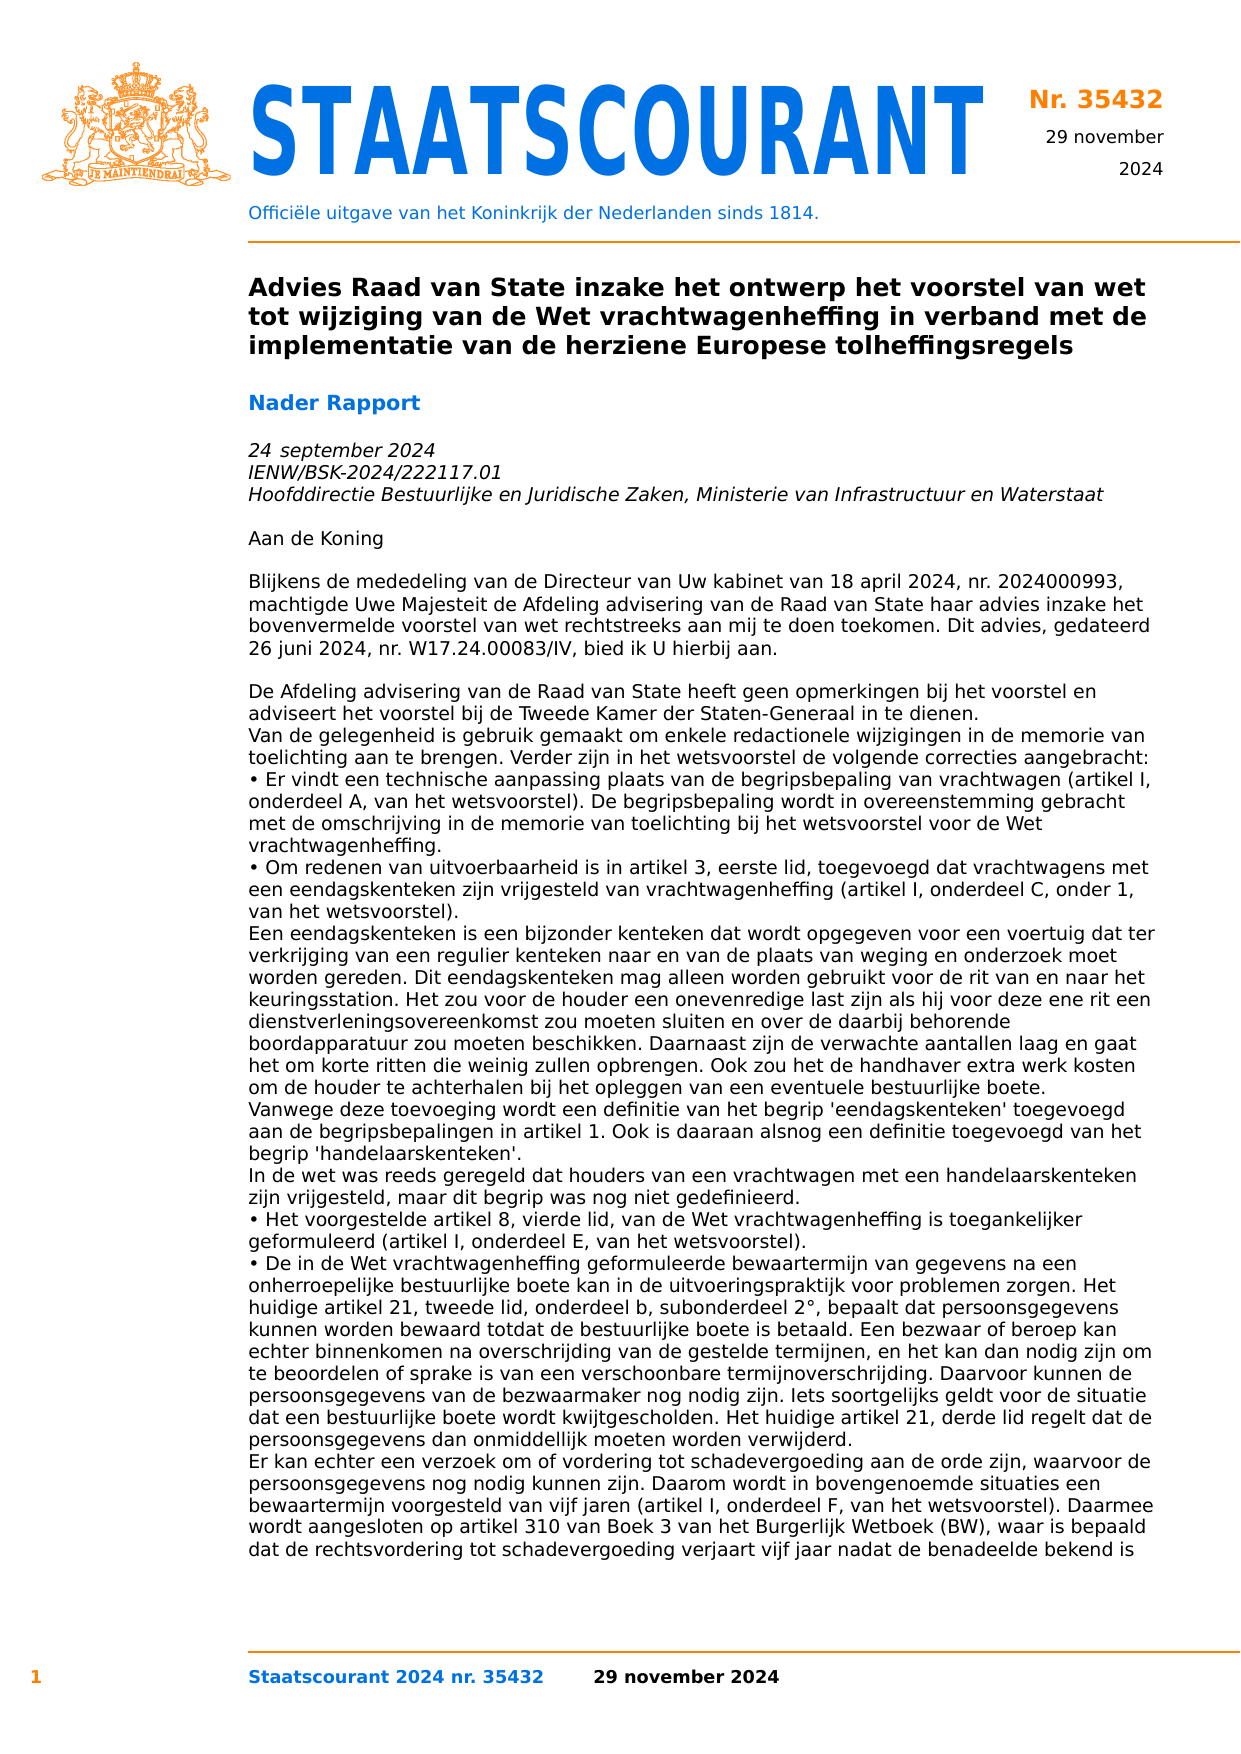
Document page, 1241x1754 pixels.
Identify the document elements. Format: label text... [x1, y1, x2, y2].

table_header [25, 62, 248, 241]
subtitle Advies Raad van State inzake het ontwerp het voorstel van wet tot wijziging van de Wet vrachtwagenheffing in verband met de implementatie van de herziene Europese tolheffingsregels [248, 273, 1163, 361]
text De Afdeling advisering van de Raad van State heeft geen opmerkingen bij het voorstel en adviseert het voorstel bij de Tweede Kamer der Staten-Generaal in te dienen. [248, 681, 1163, 725]
table_cell 2024 [998, 153, 1240, 203]
text IENW/BSK-2024/222117.01 [248, 462, 1163, 484]
text • De in de Wet vrachtwagenheffing geformuleerde bewaartermijn van gegevens na een onherroepelijke bestuurlijke boete kan in de uitvoeringspraktijk voor problemen zorgen. Het huidige artikel 21, tweede lid, onderdeel b, subonderdeel 2°, bepaalt dat persoonsgegevens kunnen worden bewaard totdat de bestuurlijke boete is betaald. Een bezwaar of beroep kan echter binnenkomen na overschrijding van de gestelde termijnen, en het kan dan nodig zijn om te beoordelen of sprake is van een verschoonbare termijnoverschrijding. Daarvoor kunnen de persoonsgegevens van de bezwaarmaker nog nodig zijn. Iets soortgelijks geldt voor de situatie dat een bestuurlijke boete wordt kwijtgescholden. Het huidige artikel 21, derde lid regelt dat de persoonsgegevens dan onmiddellijk moeten worden verwijderd. [248, 1253, 1163, 1451]
text • Om redenen van uitvoerbaarheid is in artikel 3, eerste lid, toegevoegd dat vrachtwagens met een eendagskenteken zijn vrijgesteld van vrachtwagenheffing (artikel I, onderdeel C, onder 1, van het wetsvoorstel). [248, 857, 1163, 923]
text Een eendagskenteken is een bijzonder kenteken dat wordt opgegeven voor een voertuig dat ter verkrijging van een regulier kenteken naar en van de plaats van weging en onderzoek moet worden gereden. Dit eendagskenteken mag alleen worden gebruikt voor de rit van en naar het keuringsstation. Het zou voor de houder een onevenredige last zijn als hij voor deze ene rit een dienstverleningsovereenkomst zou moeten sluiten en over de daarbij behorende boordapparatuur zou moeten beschikken. Daarnaast zijn de verwachte aantallen laag en gaat het om korte ritten die weinig zullen opbrengen. Ook zou het de handhaver extra werk kosten om de houder te achterhalen bij het opleggen van een eventuele bestuurlijke boete. [248, 923, 1163, 1099]
table_header Nr. 35432 [998, 62, 1240, 121]
text 24 september 2024 [248, 440, 1163, 462]
text Aan de Koning [248, 528, 1163, 549]
text In de wet was reeds geregeld dat houders van een vrachtwagen met een handelaarskenteken zijn vrijgesteld, maar dit begrip was nog niet gedefinieerd. [248, 1165, 1163, 1209]
table_header STAATSCOURANT [248, 62, 998, 203]
subtitle Nader Rapport [248, 391, 1163, 415]
table_cell 29 november [998, 121, 1240, 153]
picture [41, 62, 231, 186]
text Van de gelegenheid is gebruik gemaakt om enkele redactionele wijzigingen in de memorie van toelichting aan te brengen. Verder zijn in het wetsvoorstel de volgende correcties aangebracht: [248, 725, 1163, 769]
text Er kan echter een verzoek om of vordering tot schadevergoeding aan de orde zijn, waarvoor de persoonsgegevens nog nodig kunnen zijn. Daarom wordt in bovengenoemde situaties een bewaartermijn voorgesteld van vijf jaren (artikel I, onderdeel F, van het wetsvoorstel). Daarmee wordt aangesloten op artikel 310 van Boek 3 van het Burgerlijk Wetboek (BW), waar is bepaald dat de rechtsvordering tot schadevergoeding verjaart vijf jaar nadat de benadeelde bekend is [248, 1451, 1163, 1560]
text Vanwege deze toevoeging wordt een definitie van het begrip 'eendagskenteken' toegevoegd aan de begripsbepalingen in artikel 1. Ook is daaraan alsnog een definitie toegevoegd van het begrip 'handelaarskenteken'. [248, 1099, 1163, 1165]
text • Er vindt een technische aanpassing plaats van de begripsbepaling van vrachtwagen (artikel I, onderdeel A, van het wetsvoorstel). De begripsbepaling wordt in overeenstemming gebracht met de omschrijving in de memorie van toelichting bij het wetsvoorstel voor de Wet vrachtwagenheffing. [248, 769, 1163, 857]
text Blijkens de mededeling van de Directeur van Uw kabinet van 18 april 2024, nr. 2024000993, machtigde Uwe Majesteit de Afdeling advisering van de Raad van State haar advies inzake het bovenvermelde voorstel van wet rechtstreeks aan mij te doen toekomen. Dit advies, gedateerd 26 juni 2024, nr. W17.24.00083/IV, bied ik U hierbij aan. [248, 571, 1163, 659]
table_cell Officiële uitgave van het Koninkrijk der Nederlanden sinds 1814. [248, 203, 1240, 241]
text Hoofddirectie Bestuurlijke en Juridische Zaken, Ministerie van Infrastructuur en Waterstaat [248, 484, 1163, 506]
text • Het voorgestelde artikel 8, vierde lid, van de Wet vrachtwagenheffing is toegankelijker geformuleerd (artikel I, onderdeel E, van het wetsvoorstel). [248, 1209, 1163, 1253]
